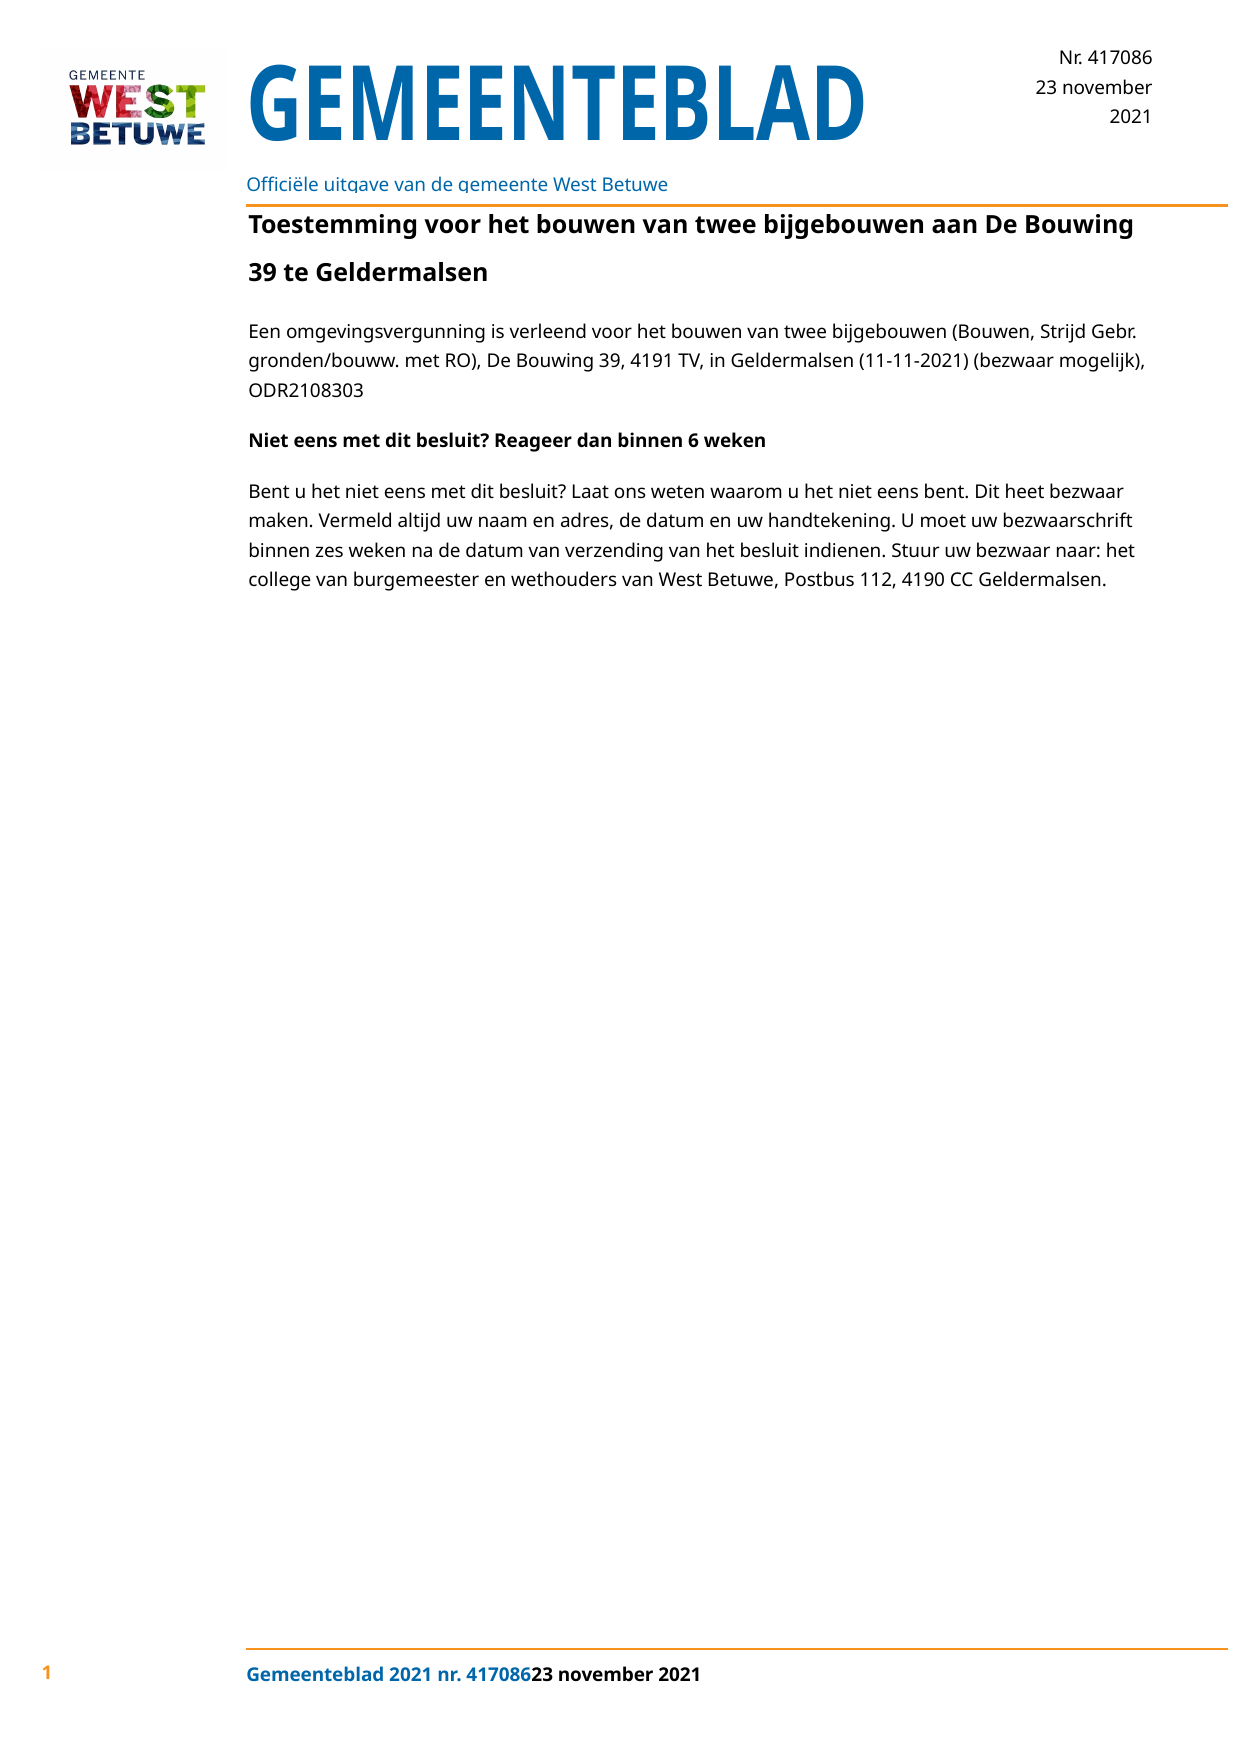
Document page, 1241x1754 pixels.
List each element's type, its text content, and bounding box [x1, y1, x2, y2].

text Een omgevingsvergunning is verleend voor het bouwen van twee bijgebouwen (Bouwen, Strijd Gebr. gronden/bouww. met RO), De Bouwing 39, 4191 TV, in Geldermalsen (11-11-2021) (bezwaar mogelijk), ODR2108303 [248, 318, 1152, 403]
text Toestemming voor het bouwen van twee bijgebouwen aan De Bouwing 39 te Geldermalsen [248, 207, 1152, 288]
picture [41, 47, 231, 172]
text Niet eens met dit besluit? Reageer dan binnen 6 weken [248, 427, 1152, 453]
text Bent u het niet eens met dit besluit? Laat ons weten waarom u het niet eens bent. Dit heet bezwaar maken. Vermeld altijd uw naam en adres, de datum en uw handtekening. U moet uw bezwaarschrift binnen zes weken na de datum van verzending van het besluit indienen. Stuur uw bezwaar naar: het college van burgemeester en wethouders van West Betuwe, Postbus 112, 4190 CC Geldermalsen. [248, 478, 1152, 592]
